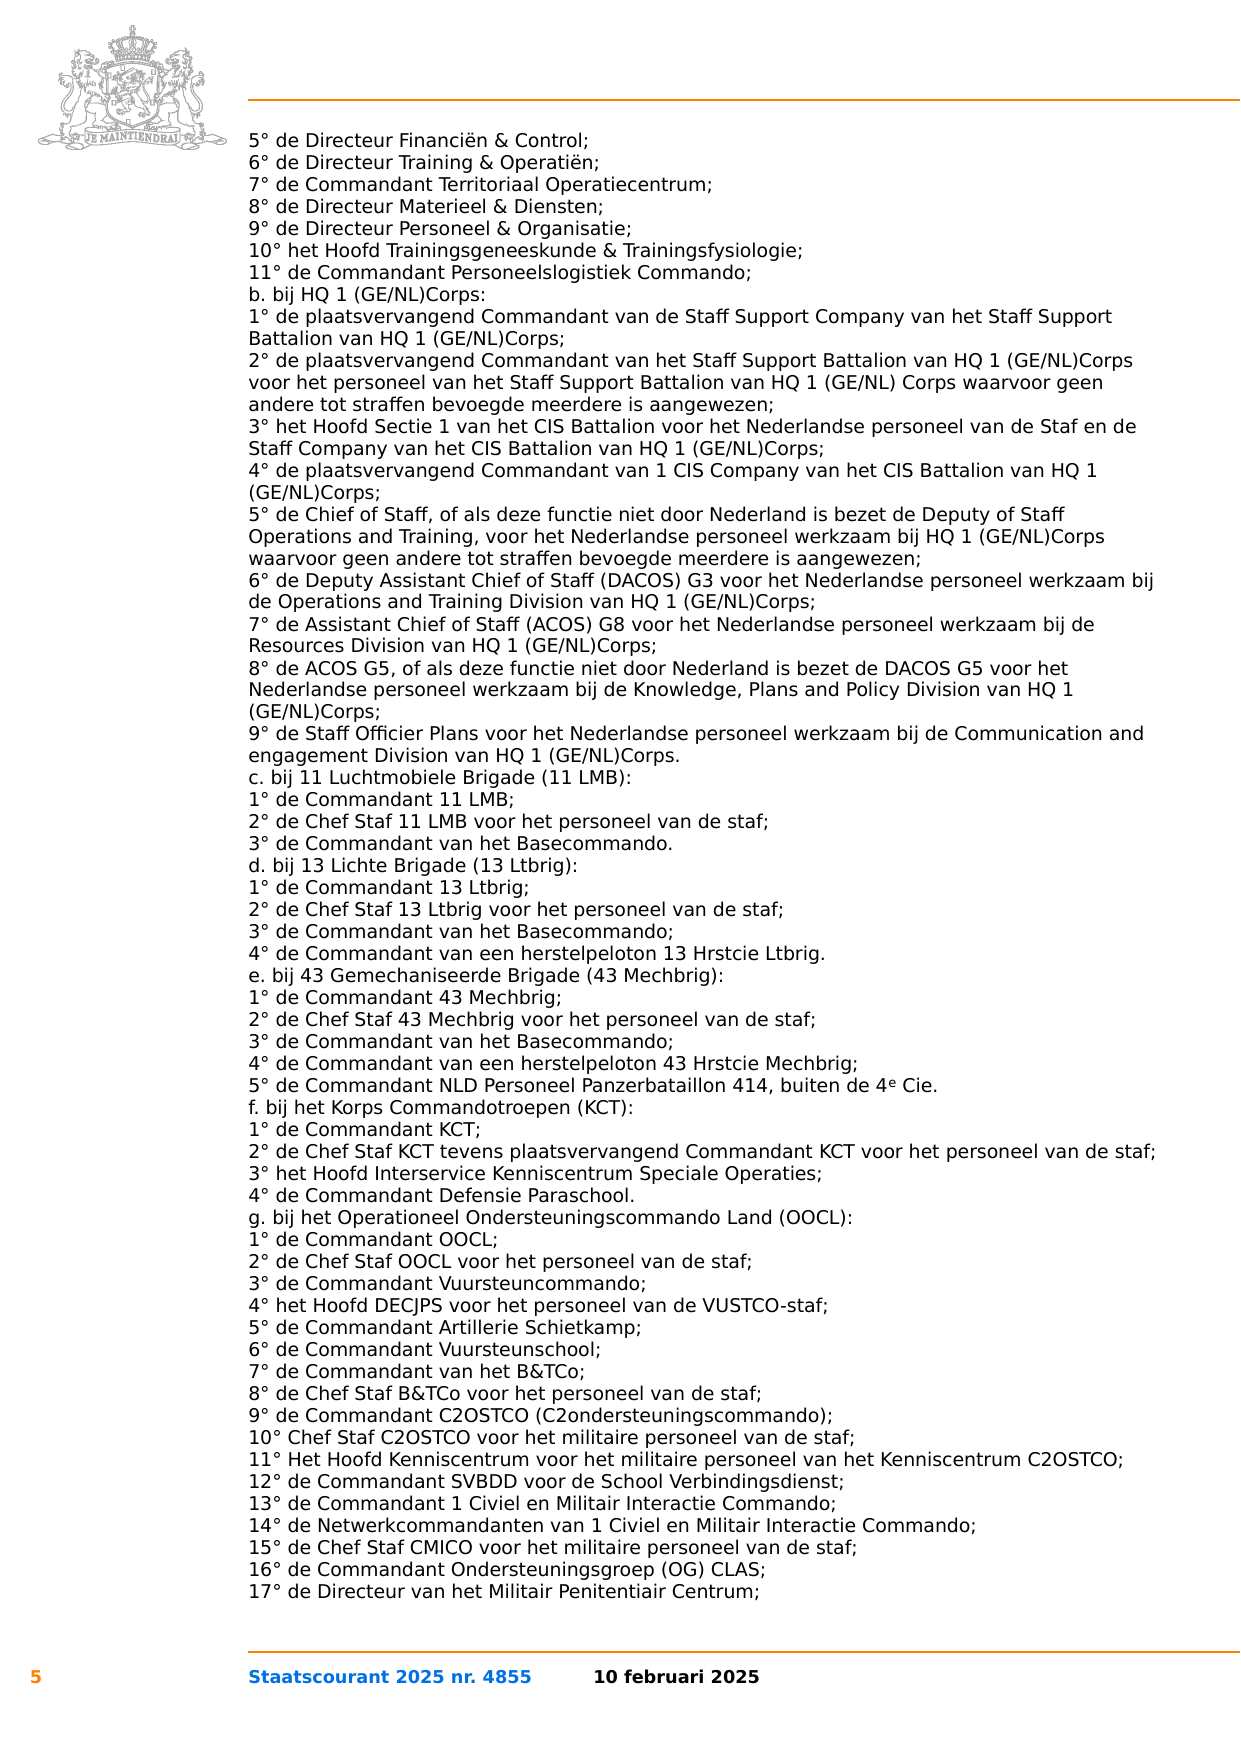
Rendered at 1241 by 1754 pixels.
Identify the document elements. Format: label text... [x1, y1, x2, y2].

text 3° het Hoofd Sectie 1 van het CIS Battalion voor het Nederlandse personeel van de Staf en de Staff Company van het CIS Battalion van HQ 1 (GE/NL)Corps; [248, 416, 1163, 459]
text 4° de Commandant van een herstelpeloton 43 Hrstcie Mechbrig; [248, 1053, 1163, 1075]
text 5° de Directeur Financiën & Control; [248, 130, 1163, 152]
text 1° de plaatsvervangend Commandant van de Staff Support Company van het Staff Support Battalion van HQ 1 (GE/NL)Corps; [248, 306, 1163, 350]
text 1° de Commandant 13 Ltbrig; [248, 877, 1163, 899]
text 1° de Commandant 11 LMB; [248, 789, 1163, 811]
text 8° de Directeur Materieel & Diensten; [248, 196, 1163, 218]
text 5° de Commandant NLD Personeel Panzerbataillon 414, buiten de 4e Cie. [248, 1075, 1163, 1097]
text 9° de Staff Officier Plans voor het Nederlandse personeel werkzaam bij de Communication and engagement Division van HQ 1 (GE/NL)Corps. [248, 723, 1163, 767]
text 3° de Commandant van het Basecommando; [248, 1031, 1163, 1053]
text 3° de Commandant Vuursteuncommando; [248, 1273, 1163, 1295]
text 10° Chef Staf C2OSTCO voor het militaire personeel van de staf; [248, 1427, 1163, 1449]
text c. bij 11 Luchtmobiele Brigade (11 LMB): [248, 767, 1163, 789]
picture [38, 25, 227, 150]
text 7° de Commandant Territoriaal Operatiecentrum; [248, 174, 1163, 196]
text 2° de Chef Staf OOCL voor het personeel van de staf; [248, 1251, 1163, 1273]
text b. bij HQ 1 (GE/NL)Corps: [248, 284, 1163, 306]
text 5° de Chief of Staff, of als deze functie niet door Nederland is bezet de Deputy of Staff Operations and Training, voor het Nederlandse personeel werkzaam bij HQ 1 (GE/NL)Corps waarvoor geen andere tot straffen bevoegde meerdere is aangewezen; [248, 503, 1163, 569]
text 2° de plaatsvervangend Commandant van het Staff Support Battalion van HQ 1 (GE/NL)Corps voor het personeel van het Staff Support Battalion van HQ 1 (GE/NL) Corps waarvoor geen andere tot straffen bevoegde meerdere is aangewezen; [248, 350, 1163, 416]
text 5° de Commandant Artillerie Schietkamp; [248, 1317, 1163, 1339]
text 17° de Directeur van het Militair Penitentiair Centrum; [248, 1581, 1163, 1602]
text 3° de Commandant van het Basecommando; [248, 921, 1163, 943]
text 8° de ACOS G5, of als deze functie niet door Nederland is bezet de DACOS G5 voor het Nederlandse personeel werkzaam bij de Knowledge, Plans and Policy Division van HQ 1 (GE/NL)Corps; [248, 657, 1163, 723]
text 3° de Commandant van het Basecommando. [248, 833, 1163, 855]
text 9° de Directeur Personeel & Organisatie; [248, 218, 1163, 240]
text 6° de Deputy Assistant Chief of Staff (DACOS) G3 voor het Nederlandse personeel werkzaam bij de Operations and Training Division van HQ 1 (GE/NL)Corps; [248, 569, 1163, 613]
text 9° de Commandant C2OSTCO (C2ondersteuningscommando); [248, 1405, 1163, 1427]
text 2° de Chef Staf 11 LMB voor het personeel van de staf; [248, 811, 1163, 833]
text 10° het Hoofd Trainingsgeneeskunde & Trainingsfysiologie; [248, 240, 1163, 262]
text d. bij 13 Lichte Brigade (13 Ltbrig): [248, 855, 1163, 877]
text e. bij 43 Gemechaniseerde Brigade (43 Mechbrig): [248, 965, 1163, 987]
text 6° de Commandant Vuursteunschool; [248, 1339, 1163, 1361]
text 16° de Commandant Ondersteuningsgroep (OG) CLAS; [248, 1558, 1163, 1581]
text 7° de Assistant Chief of Staff (ACOS) G8 voor het Nederlandse personeel werkzaam bij de Resources Division van HQ 1 (GE/NL)Corps; [248, 613, 1163, 657]
text 15° de Chef Staf CMICO voor het militaire personeel van de staf; [248, 1537, 1163, 1558]
text 11° Het Hoofd Kenniscentrum voor het militaire personeel van het Kenniscentrum C2OSTCO; [248, 1449, 1163, 1471]
text 1° de Commandant 43 Mechbrig; [248, 987, 1163, 1009]
text 8° de Chef Staf B&TCo voor het personeel van de staf; [248, 1383, 1163, 1405]
text 12° de Commandant SVBDD voor de School Verbindingsdienst; [248, 1471, 1163, 1493]
text 14° de Netwerkcommandanten van 1 Civiel en Militair Interactie Commando; [248, 1514, 1163, 1537]
text 4° de plaatsvervangend Commandant van 1 CIS Company van het CIS Battalion van HQ 1 (GE/NL)Corps; [248, 459, 1163, 503]
text 13° de Commandant 1 Civiel en Militair Interactie Commando; [248, 1493, 1163, 1514]
text f. bij het Korps Commandotroepen (KCT): [248, 1097, 1163, 1119]
text 2° de Chef Staf KCT tevens plaatsvervangend Commandant KCT voor het personeel van de staf; [248, 1141, 1163, 1163]
text 2° de Chef Staf 43 Mechbrig voor het personeel van de staf; [248, 1009, 1163, 1031]
text 1° de Commandant KCT; [248, 1119, 1163, 1141]
text 4° de Commandant van een herstelpeloton 13 Hrstcie Ltbrig. [248, 943, 1163, 965]
text 7° de Commandant van het B&TCo; [248, 1361, 1163, 1383]
text g. bij het Operationeel Ondersteuningscommando Land (OOCL): [248, 1207, 1163, 1229]
text 4° de Commandant Defensie Paraschool. [248, 1185, 1163, 1207]
text 11° de Commandant Personeelslogistiek Commando; [248, 262, 1163, 284]
text 3° het Hoofd Interservice Kenniscentrum Speciale Operaties; [248, 1163, 1163, 1185]
text 2° de Chef Staf 13 Ltbrig voor het personeel van de staf; [248, 899, 1163, 921]
text 6° de Directeur Training & Operatiën; [248, 152, 1163, 174]
text 4° het Hoofd DECJPS voor het personeel van de VUSTCO-staf; [248, 1295, 1163, 1317]
text 1° de Commandant OOCL; [248, 1229, 1163, 1251]
